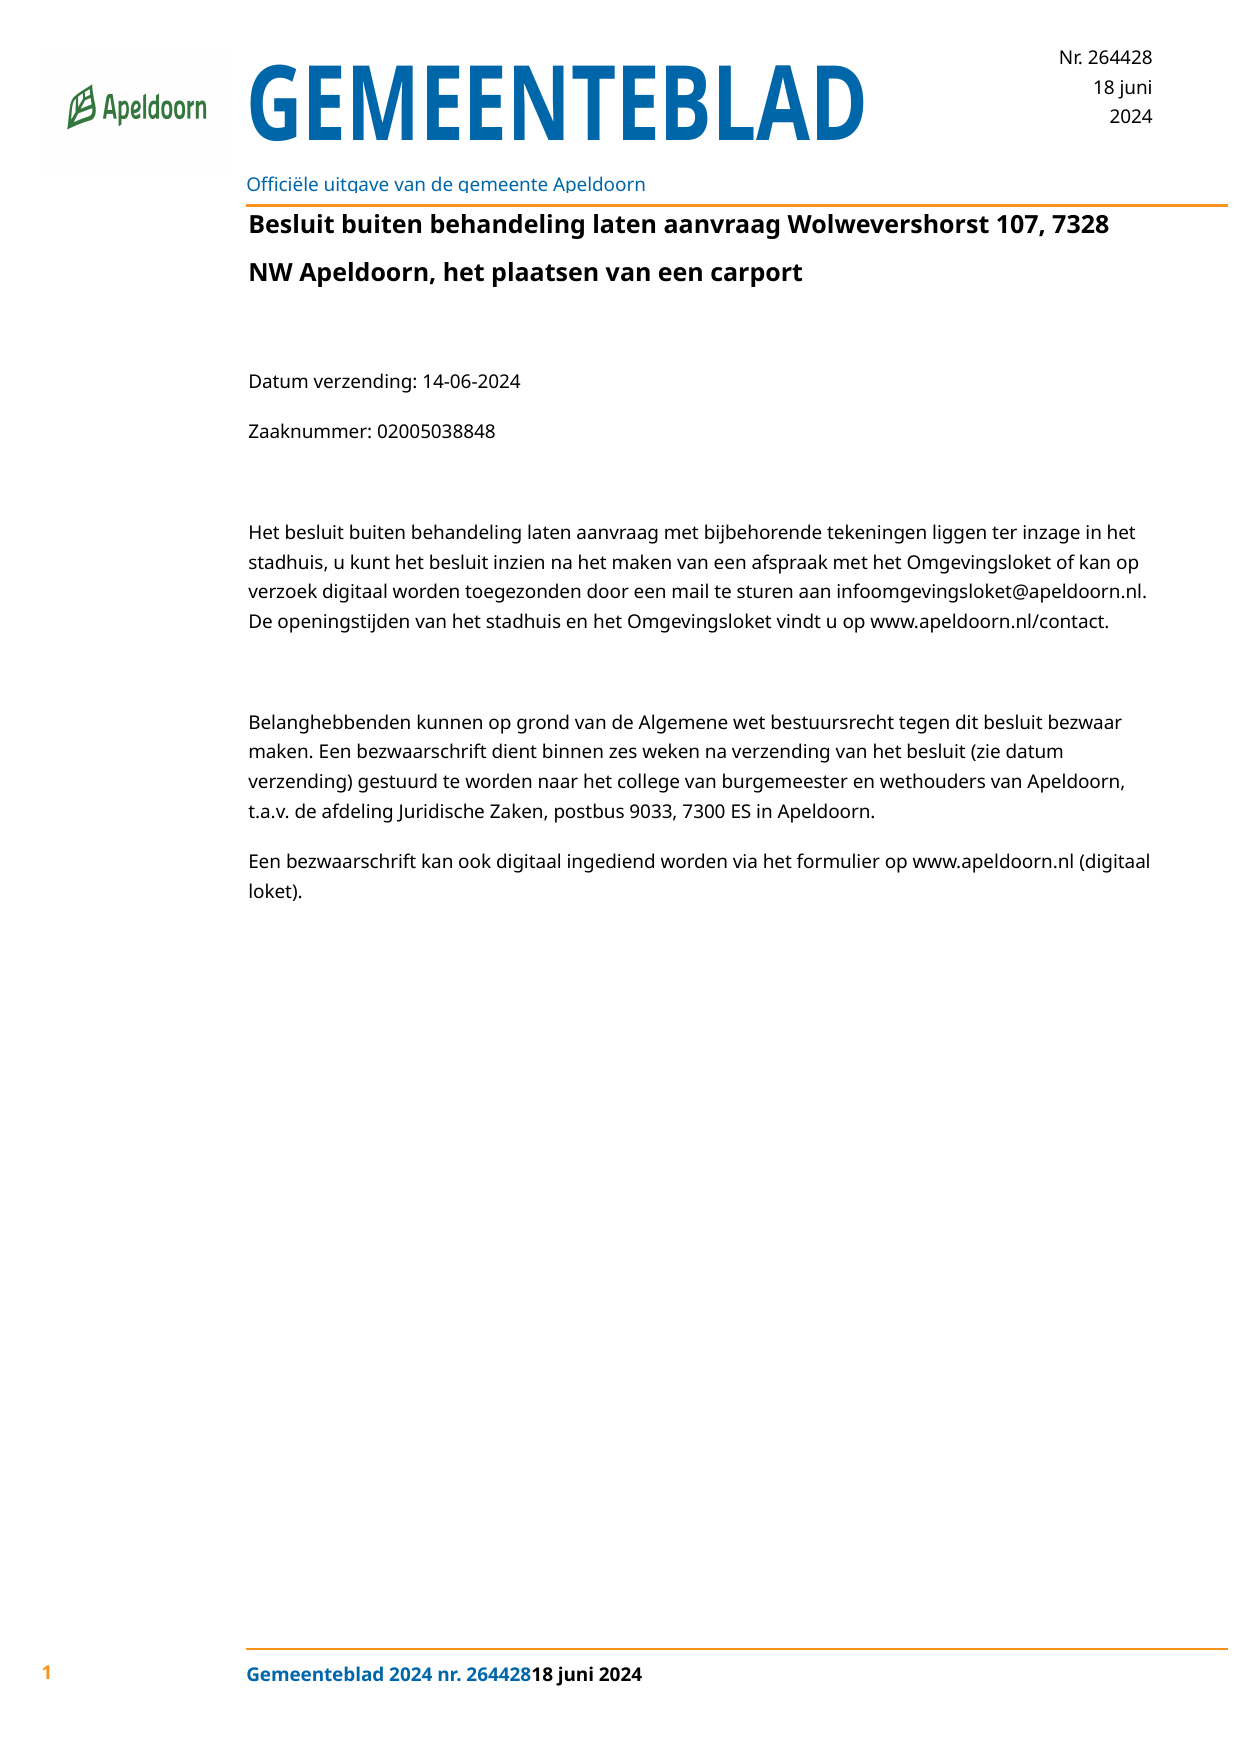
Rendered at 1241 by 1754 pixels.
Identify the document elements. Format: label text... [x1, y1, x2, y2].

text Besluit buiten behandeling laten aanvraag Wolwevershorst 107, 7328 NW Apeldoorn, het plaatsen van een carport [248, 207, 1152, 288]
picture [41, 47, 231, 172]
text Een bezwaarschrift kan ook digitaal ingediend worden via het formulier op www.apeldoorn.nl (digitaal loket). [248, 848, 1152, 904]
text Het besluit buiten behandeling laten aanvraag met bijbehorende tekeningen liggen ter inzage in het stadhuis, u kunt het besluit inzien na het maken van een afspraak met het Omgevingsloket of kan op verzoek digitaal worden toegezonden door een mail te sturen aan infoomgevingsloket@apeldoorn.nl. De openingstijden van het stadhuis en het Omgevingsloket vindt u op www.apeldoorn.nl/contact. [248, 519, 1152, 634]
text Belanghebbenden kunnen op grond van de Algemene wet bestuursrecht tegen dit besluit bezwaar maken. Een bezwaarschrift dient binnen zes weken na verzending van het besluit (zie datum verzending) gestuurd te worden naar het college van burgemeester en wethouders van Apeldoorn, t.a.v. de afdeling Juridische Zaken, postbus 9033, 7300 ES in Apeldoorn. [248, 709, 1152, 824]
text Zaaknummer: 02005038848 [248, 419, 1152, 444]
text Datum verzending: 14-06-2024 [248, 368, 1152, 394]
